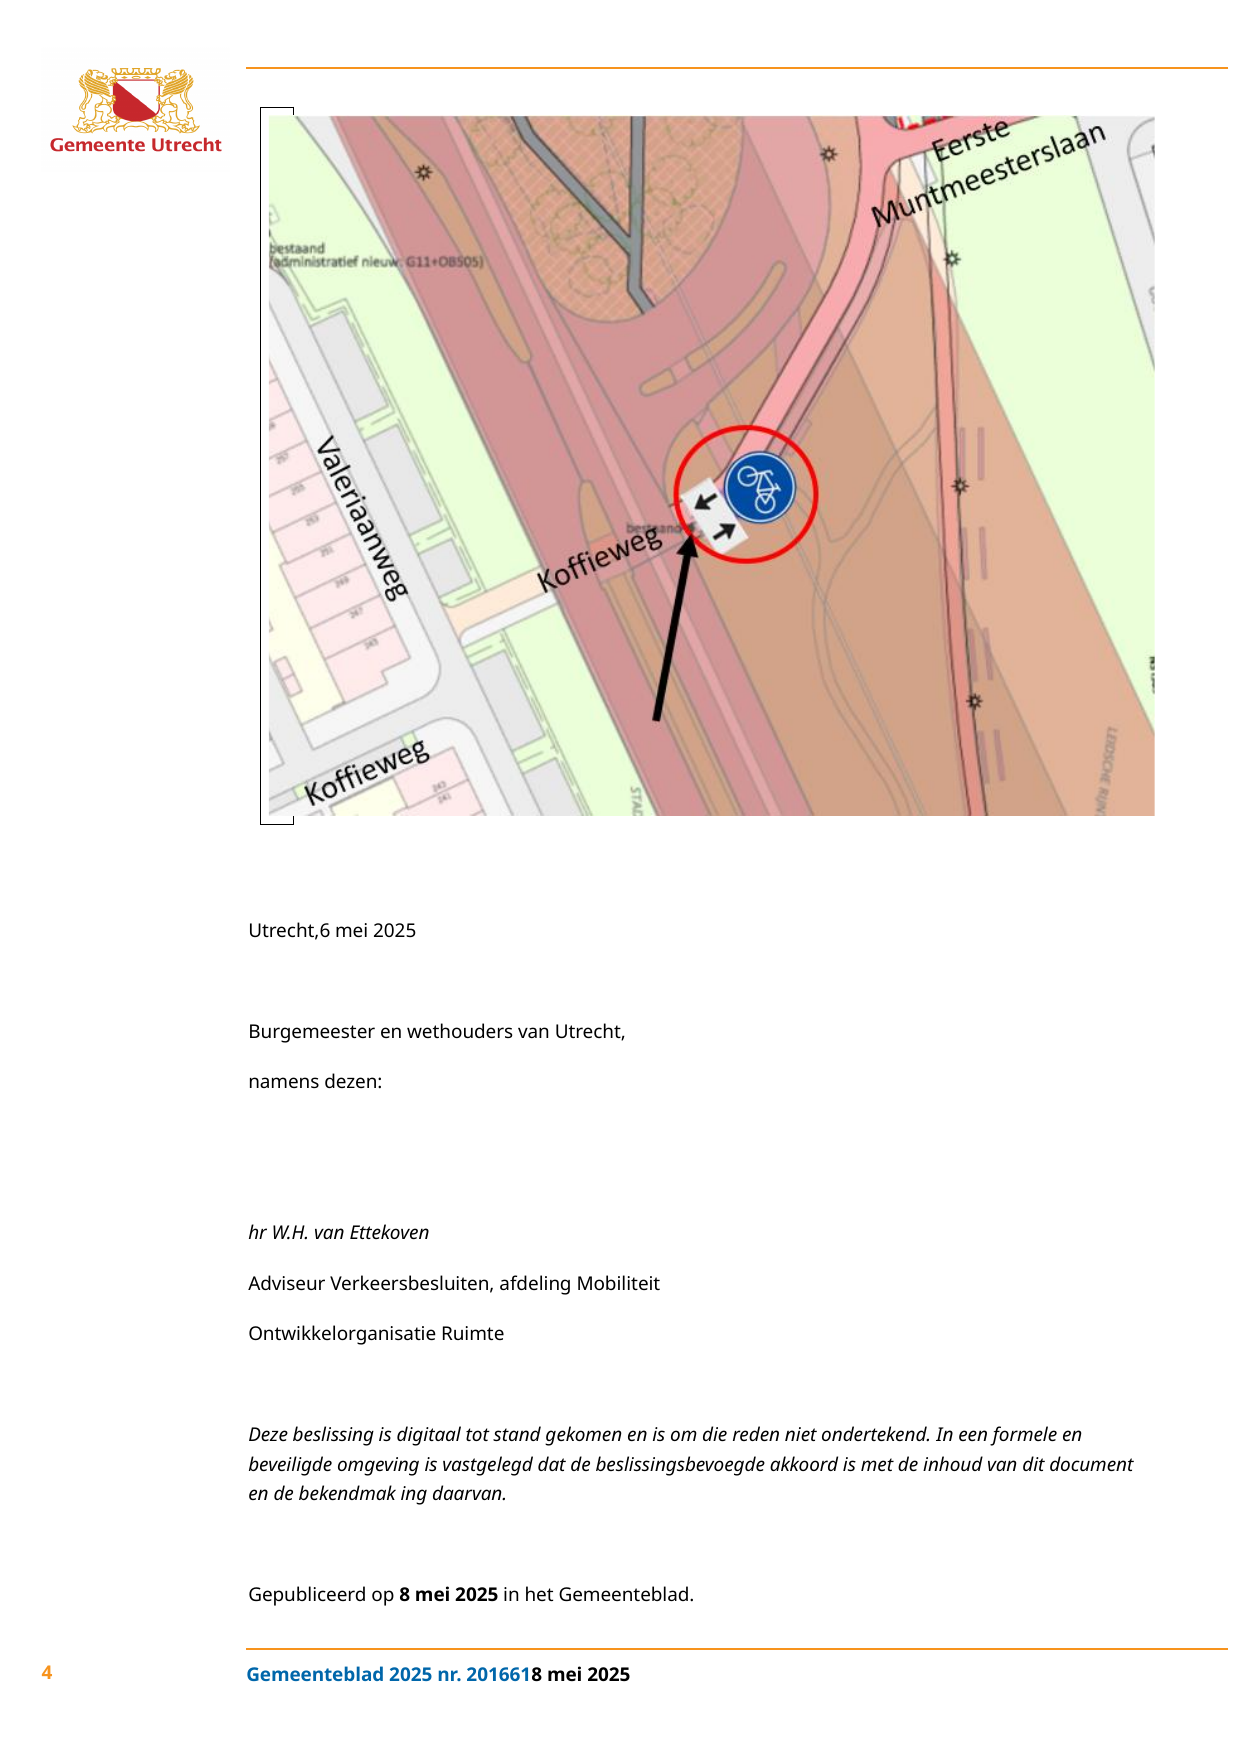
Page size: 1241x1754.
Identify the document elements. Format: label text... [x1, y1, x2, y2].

text Ontwikkelorganisatie Ruimte [248, 1320, 1152, 1346]
picture [41, 47, 231, 172]
picture [268, 115, 1155, 816]
text Burgemeester en wethouders van Utrecht, [248, 1018, 1152, 1043]
text namens dezen: [248, 1068, 1152, 1094]
text hr W.H. van Ettekoven [248, 1219, 1152, 1245]
text Gepubliceerd op 8 mei 2025 in het Gemeenteblad. [248, 1581, 1152, 1607]
text Deze beslissing is digitaal tot stand gekomen en is om die reden niet ondertekend. In een formele en beveiligde omgeving is vastgelegd dat de beslissingsbevoegde akkoord is met de inhoud van dit document en de bekendmak ing daarvan. [248, 1421, 1152, 1506]
text Utrecht,6 mei 2025 [248, 917, 1152, 943]
text Adviseur Verkeersbesluiten, afdeling Mobiliteit [248, 1270, 1152, 1296]
